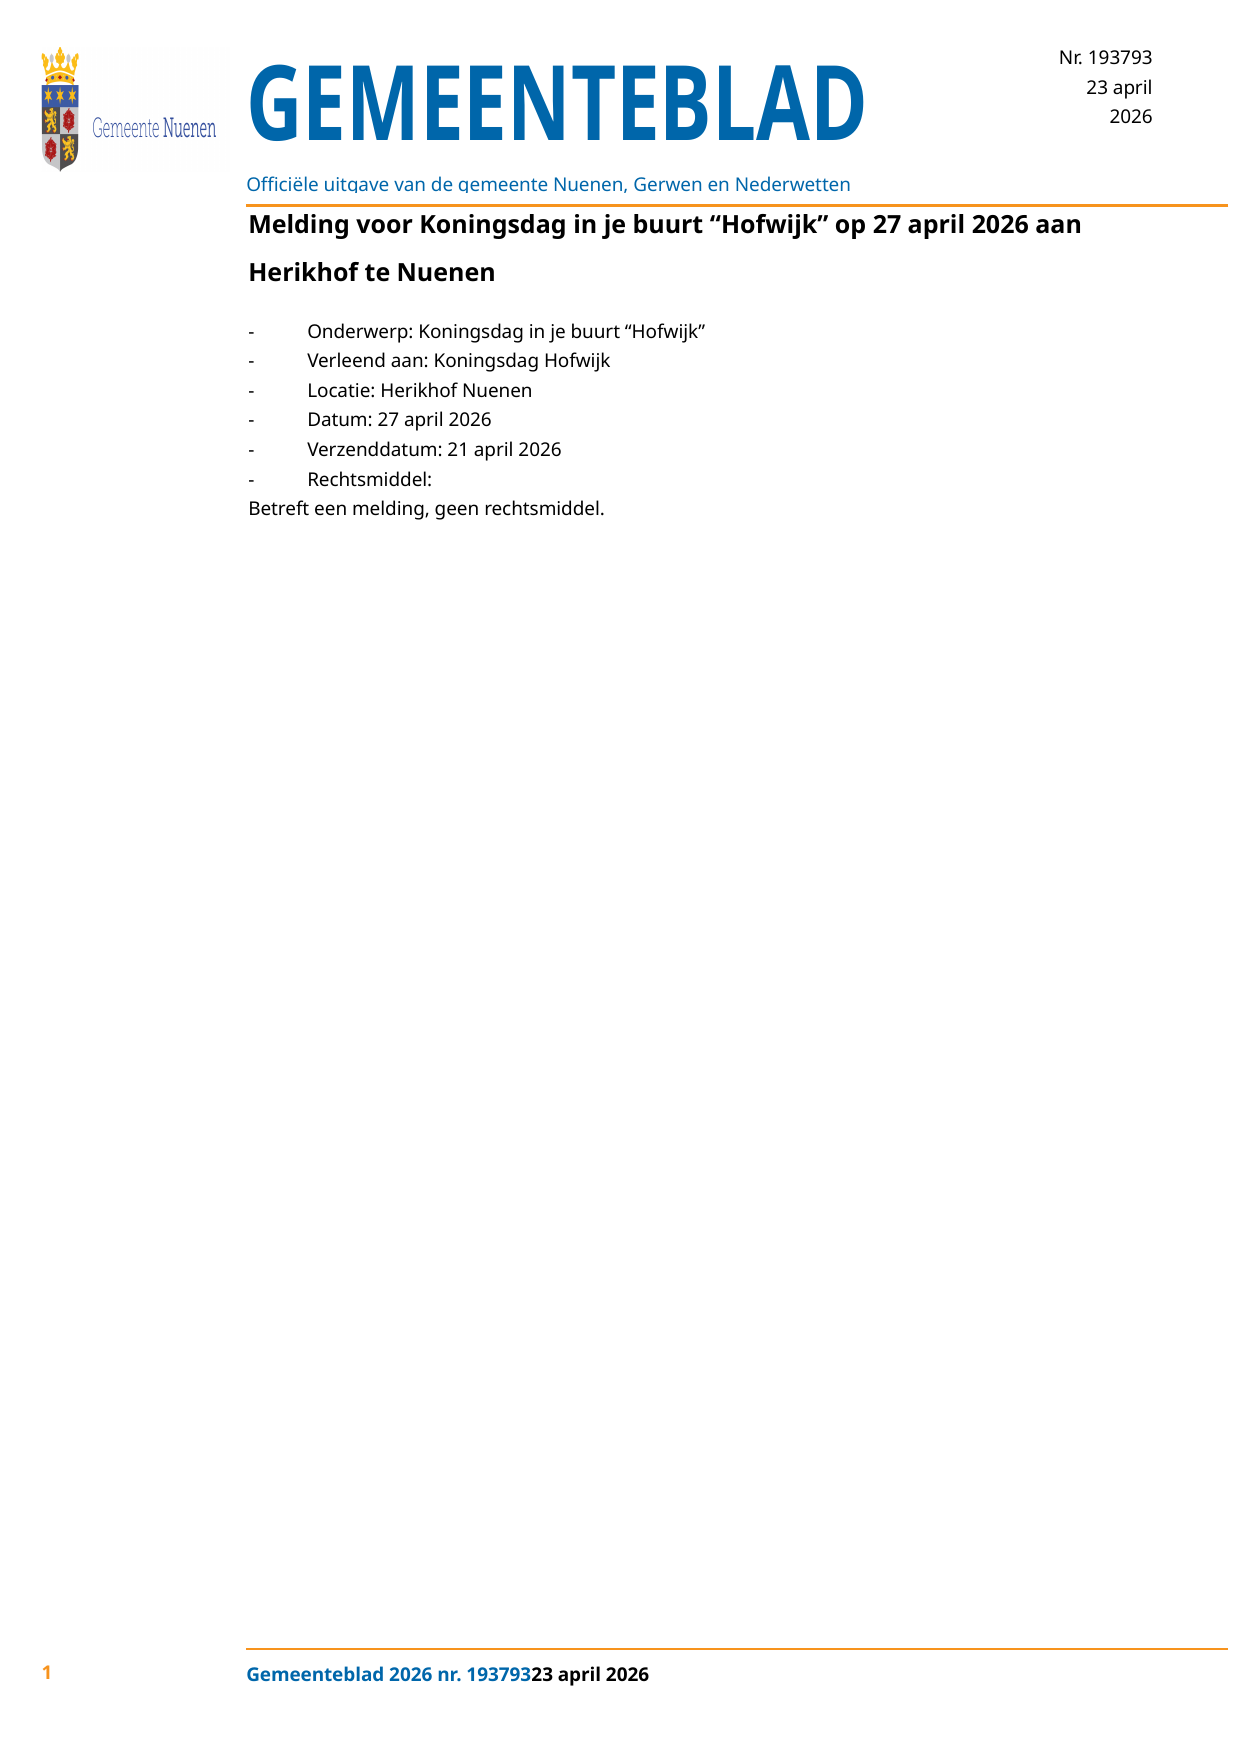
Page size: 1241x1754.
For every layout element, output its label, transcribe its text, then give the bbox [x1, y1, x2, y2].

list Onderwerp: Koningsdag in je buurt “Hofwijk” [248, 318, 1152, 344]
list Verleend aan: Koningsdag Hofwijk [248, 347, 1152, 373]
picture [41, 47, 231, 172]
list Datum: 27 april 2026 [248, 407, 1152, 432]
list Locatie: Herikhof Nuenen [248, 377, 1152, 403]
list Verzenddatum: 21 april 2026 [248, 436, 1152, 462]
list Rechtsmiddel: [248, 466, 1152, 492]
text Melding voor Koningsdag in je buurt “Hofwijk” op 27 april 2026 aan Herikhof te Nuenen [248, 207, 1152, 288]
text Betreft een melding, geen rechtsmiddel. [248, 495, 1152, 521]
